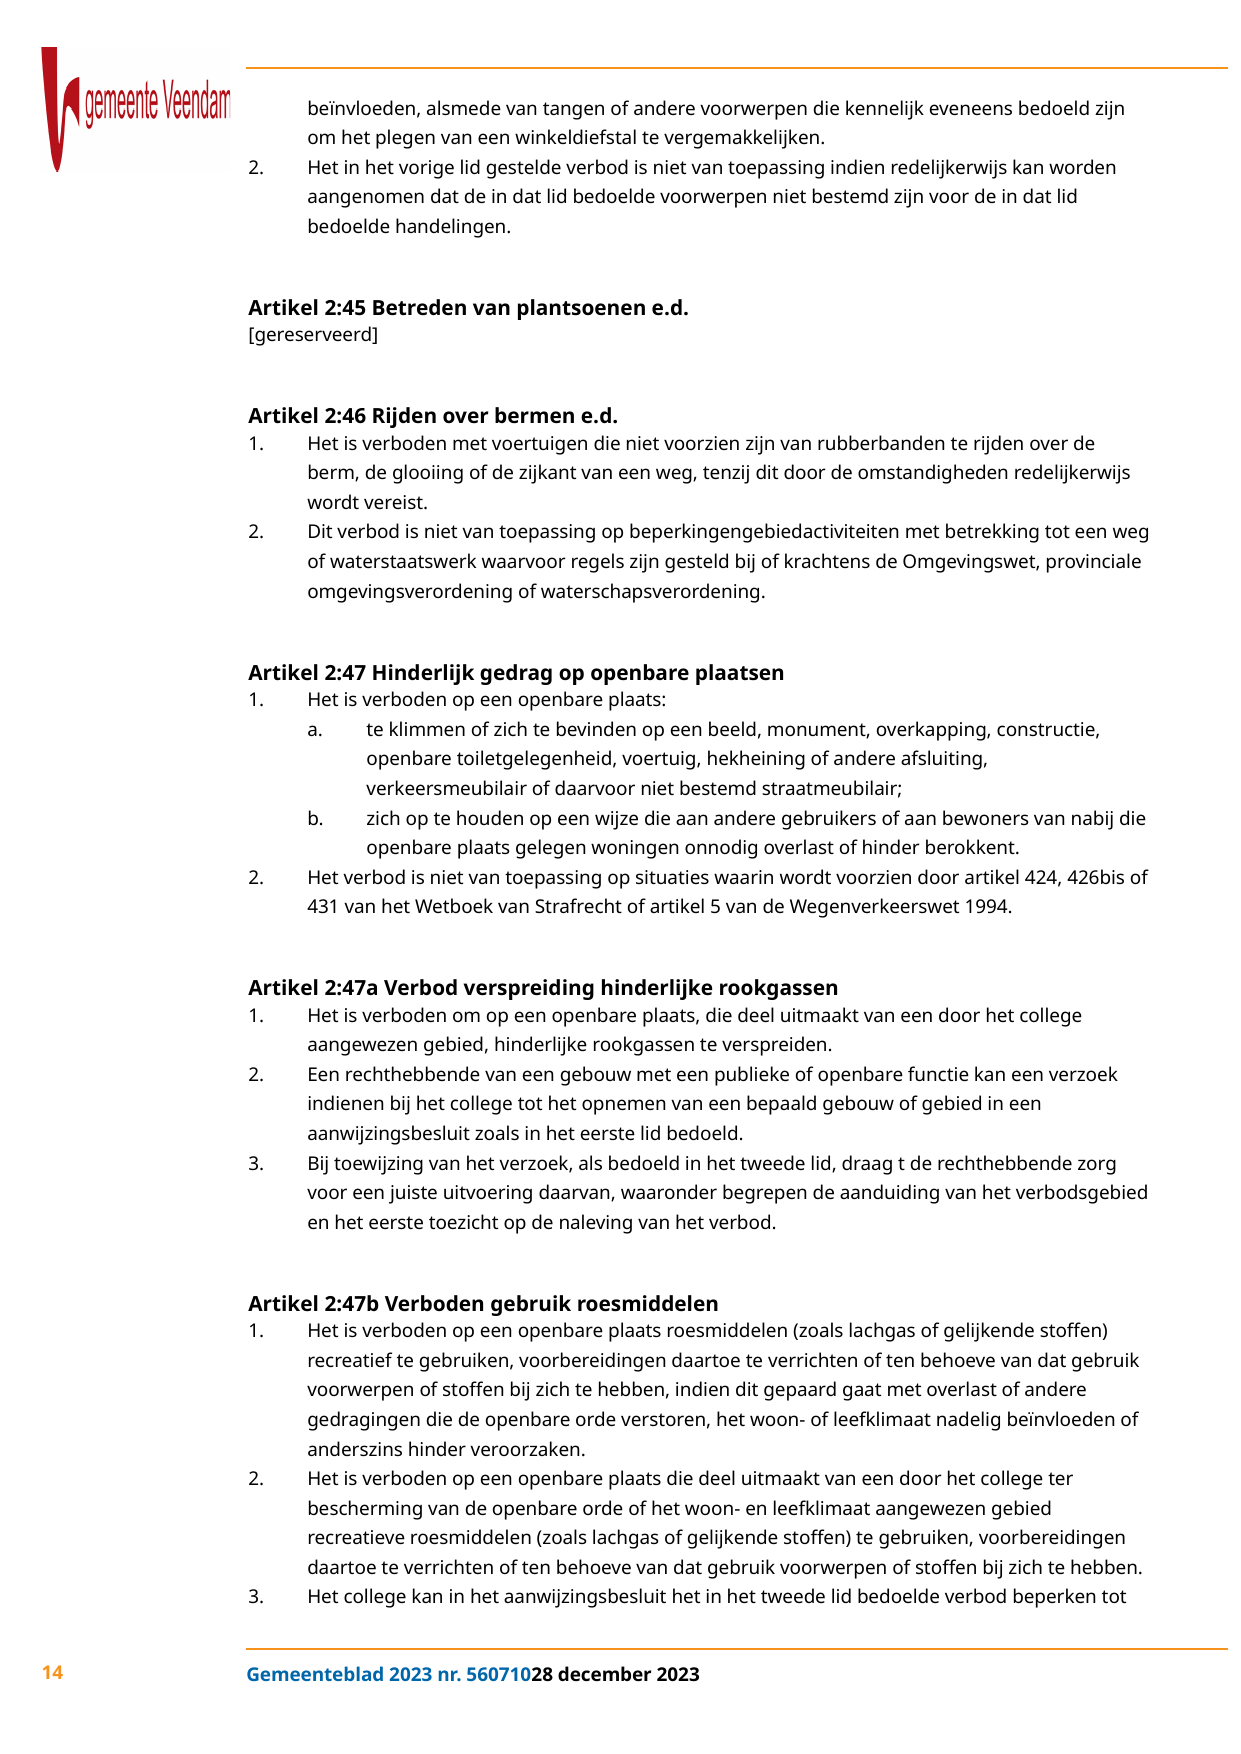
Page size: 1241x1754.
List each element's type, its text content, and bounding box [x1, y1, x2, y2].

list Het is verboden om op een openbare plaats, die deel uitmaakt van een door het college aangewezen gebied, hinderlijke rookgassen te verspreiden. [248, 1002, 1152, 1057]
text Artikel 2:47 Hinderlijk gedrag op openbare plaatsen [248, 658, 1152, 686]
list beïnvloeden, alsmede van tangen of andere voorwerpen die kennelijk eveneens bedoeld zijn om het plegen van een winkeldiefstal te vergemakkelijken. [248, 95, 1152, 150]
list Het is verboden op een openbare plaats die deel uitmaakt van een door het college ter bescherming van de openbare orde of het woon- en leefklimaat aangewezen gebied recreatieve roesmiddelen (zoals lachgas of gelijkende stoffen) te gebruiken, voorbereidingen daartoe te verrichten of ten behoeve van dat gebruik voorwerpen of stoffen bij zich te hebben. [248, 1465, 1152, 1580]
list Het verbod is niet van toepassing op situaties waarin wordt voorzien door artikel 424, 426bis of 431 van het Wetboek van Strafrecht of artikel 5 van de Wegenverkeerswet 1994. [248, 864, 1152, 919]
list Het is verboden op een openbare plaats roesmiddelen (zoals lachgas of gelijkende stoffen) recreatief te gebruiken, voorbereidingen daartoe te verrichten of ten behoeve van dat gebruik voorwerpen of stoffen bij zich te hebben, indien dit gepaard gaat met overlast of andere gedragingen die de openbare orde verstoren, het woon- of leefklimaat nadelig beïnvloeden of anderszins hinder veroorzaken. [248, 1317, 1152, 1461]
picture [41, 47, 231, 172]
text Artikel 2:47a Verbod verspreiding hinderlijke rookgassen [248, 973, 1152, 1002]
list Het in het vorige lid gestelde verbod is niet van toepassing indien redelijkerwijs kan worden aangenomen dat de in dat lid bedoelde voorwerpen niet bestemd zijn voor de in dat lid bedoelde handelingen. [248, 154, 1152, 239]
list Dit verbod is niet van toepassing op beperkingengebiedactiviteiten met betrekking tot een weg of waterstaatswerk waarvoor regels zijn gesteld bij of krachtens de Omgevingswet, provinciale omgevingsverordening of waterschapsverordening. [248, 519, 1152, 604]
list Het is verboden met voertuigen die niet voorzien zijn van rubberbanden te rijden over de berm, de glooiing of de zijkant van een weg, tenzij dit door de omstandigheden redelijkerwijs wordt vereist. [248, 430, 1152, 515]
list zich op te houden op een wijze die aan andere gebruikers of aan bewoners van nabij die openbare plaats gelegen woningen onnodig overlast of hinder berokkent. [307, 805, 1152, 860]
list Een rechthebbende van een gebouw met een publieke of openbare functie kan een verzoek indienen bij het college tot het opnemen van een bepaald gebouw of gebied in een aanwijzingsbesluit zoals in het eerste lid bedoeld. [248, 1061, 1152, 1146]
text [gereserveerd] [248, 322, 1152, 347]
list te klimmen of zich te bevinden op een beeld, monument, overkapping, constructie, openbare toiletgelegenheid, voertuig, hekheining of andere afsluiting, verkeersmeubilair of daarvoor niet bestemd straatmeubilair; [307, 716, 1152, 801]
text Artikel 2:45 Betreden van plantsoenen e.d. [248, 293, 1152, 322]
list Het is verboden op een openbare plaats: [248, 686, 1152, 712]
text Artikel 2:47b Verboden gebruik roesmiddelen [248, 1289, 1152, 1317]
list Bij toewijzing van het verzoek, als bedoeld in het tweede lid, draag t de rechthebbende zorg voor een juiste uitvoering daarvan, waaronder begrepen de aanduiding van het verbodsgebied en het eerste toezicht op de naleving van het verbod. [248, 1150, 1152, 1235]
list Het college kan in het aanwijzingsbesluit het in het tweede lid bedoelde verbod beperken tot [248, 1584, 1152, 1609]
text Artikel 2:46 Rijden over bermen e.d. [248, 402, 1152, 430]
